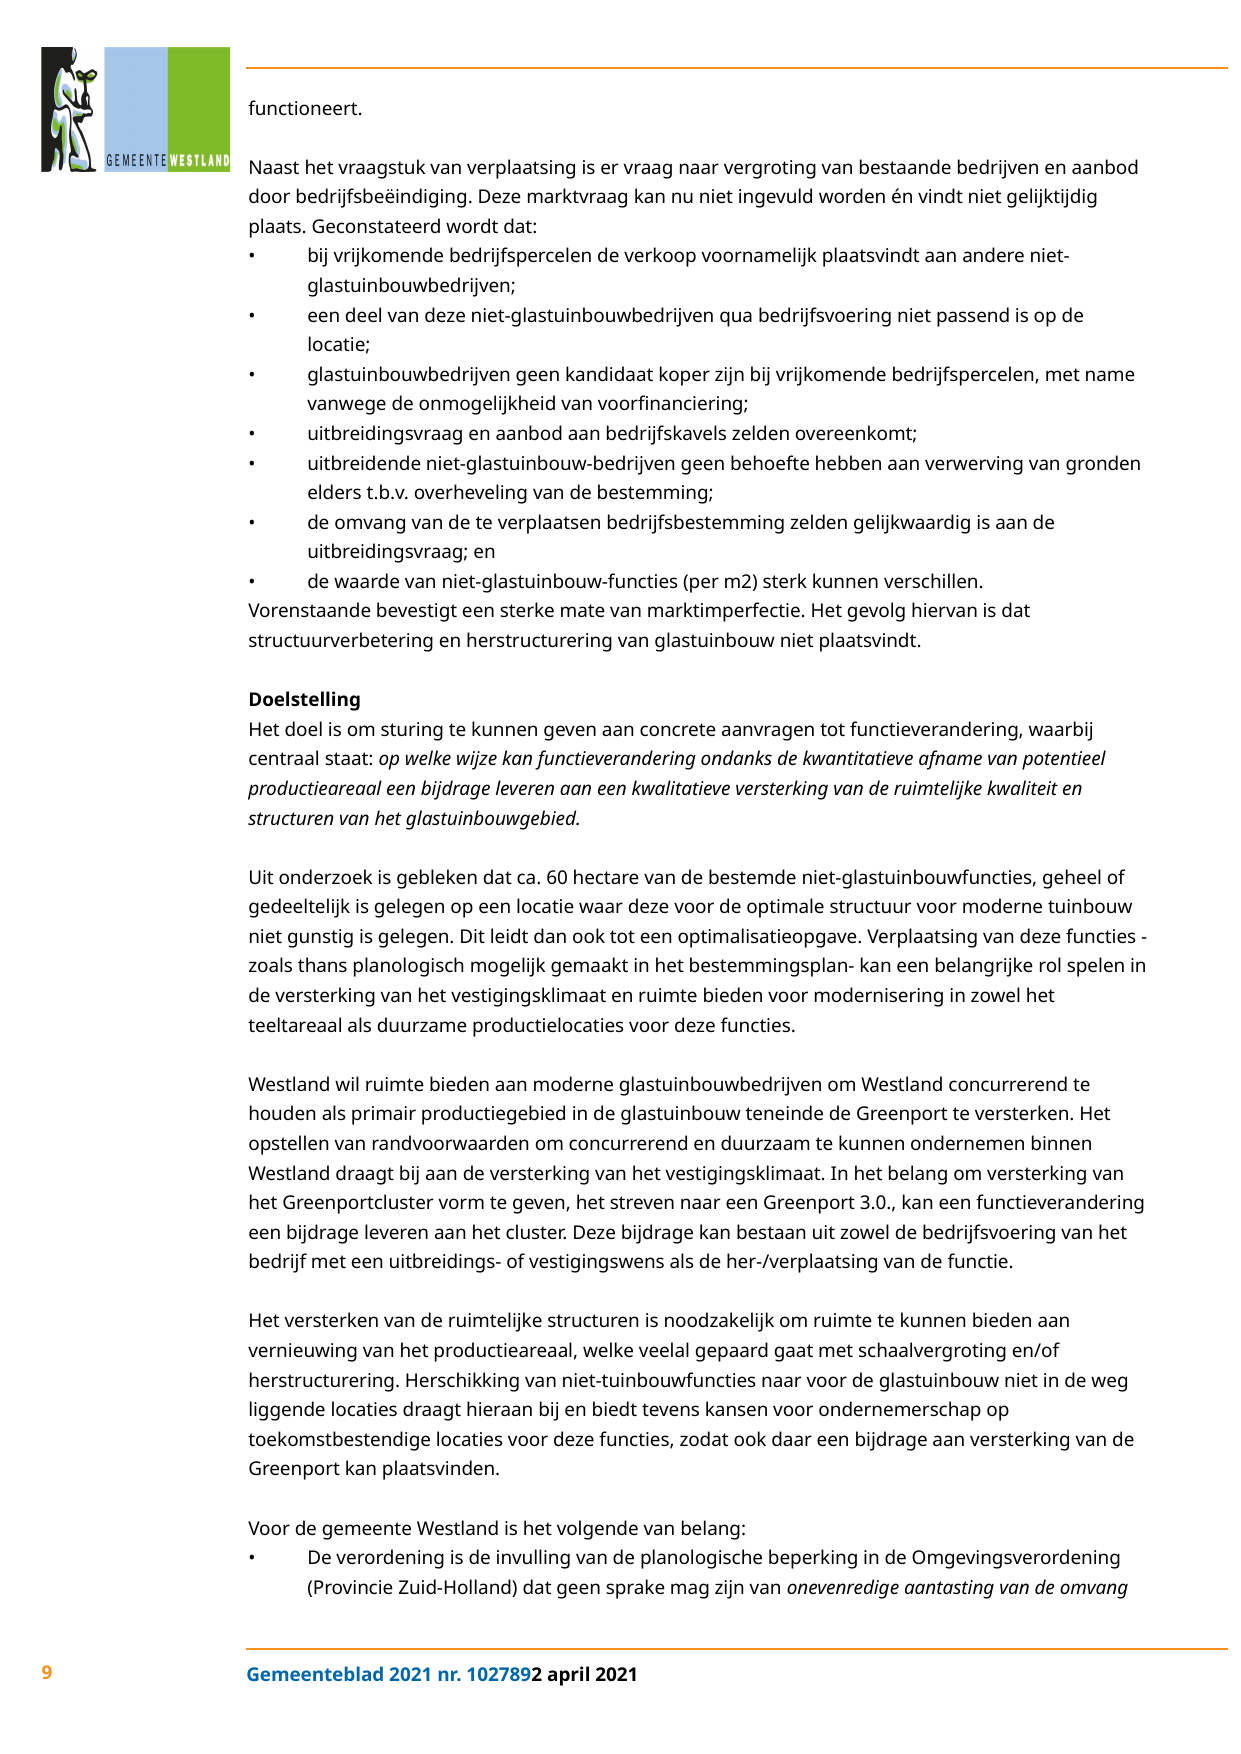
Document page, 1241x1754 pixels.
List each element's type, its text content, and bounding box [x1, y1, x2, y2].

text Het doel is om sturing te kunnen geven aan concrete aanvragen tot functieverandering, waarbij centraal staat: op welke wijze kan functieverandering ondanks de kwantitatieve afname van potentieel productieareaal een bijdrage leveren aan een kwalitatieve versterking van de ruimtelijke kwaliteit en structuren van het glastuinbouwgebied. [248, 716, 1152, 831]
list de waarde van niet-glastuinbouw-functies (per m2) sterk kunnen verschillen. [248, 568, 1152, 594]
text Vorenstaande bevestigt een sterke mate van marktimperfectie. Het gevolg hiervan is dat structuurverbetering en herstructurering van glastuinbouw niet plaatsvindt. [248, 598, 1152, 653]
text Uit onderzoek is gebleken dat ca. 60 hectare van de bestemde niet-glastuinbouwfuncties, geheel of gedeeltelijk is gelegen op een locatie waar deze voor de optimale structuur voor moderne tuinbouw niet gunstig is gelegen. Dit leidt dan ook tot een optimalisatieopgave. Verplaatsing van deze functies -zoals thans planologisch mogelijk gemaakt in het bestemmingsplan- kan een belangrijke rol spelen in de versterking van het vestigingsklimaat en ruimte bieden voor modernisering in zowel het teeltareaal als duurzame productielocaties voor deze functies. [248, 864, 1152, 1038]
list De verordening is de invulling van de planologische beperking in de Omgevingsverordening (Provincie Zuid-Holland) dat geen sprake mag zijn van onevenredige aantasting van de omvang [248, 1544, 1152, 1600]
list bij vrijkomende bedrijfspercelen de verkoop voornamelijk plaatsvindt aan andere niet-glastuinbouwbedrijven; [248, 243, 1152, 298]
list glastuinbouwbedrijven geen kandidaat koper zijn bij vrijkomende bedrijfspercelen, met name vanwege de onmogelijkheid van voorfinanciering; [248, 361, 1152, 416]
text Doelstelling [248, 686, 1152, 712]
list de omvang van de te verplaatsen bedrijfsbestemming zelden gelijkwaardig is aan de uitbreidingsvraag; en [248, 509, 1152, 564]
picture [41, 47, 231, 172]
text functioneert. [248, 95, 1152, 121]
text Naast het vraagstuk van verplaatsing is er vraag naar vergroting van bestaande bedrijven en aanbod door bedrijfsbeëindiging. Deze marktvraag kan nu niet ingevuld worden én vindt niet gelijktijdig plaats. Geconstateerd wordt dat: [248, 154, 1152, 239]
text Voor de gemeente Westland is het volgende van belang: [248, 1515, 1152, 1541]
list een deel van deze niet-glastuinbouwbedrijven qua bedrijfsvoering niet passend is op de locatie; [248, 302, 1152, 357]
list uitbreidende niet-glastuinbouw-bedrijven geen behoefte hebben aan verwerving van gronden elders t.b.v. overheveling van de bestemming; [248, 450, 1152, 505]
list uitbreidingsvraag en aanbod aan bedrijfskavels zelden overeenkomt; [248, 420, 1152, 446]
text Het versterken van de ruimtelijke structuren is noodzakelijk om ruimte te kunnen bieden aan vernieuwing van het productieareaal, welke veelal gepaard gaat met schaalvergroting en/of herstructurering. Herschikking van niet-tuinbouwfuncties naar voor de glastuinbouw niet in de weg liggende locaties draagt hieraan bij en biedt tevens kansen voor ondernemerschap op toekomstbestendige locaties voor deze functies, zodat ook daar een bijdrage aan versterking van de Greenport kan plaatsvinden. [248, 1308, 1152, 1481]
text Westland wil ruimte bieden aan moderne glastuinbouwbedrijven om Westland concurrerend te houden als primair productiegebied in de glastuinbouw teneinde de Greenport te versterken. Het opstellen van randvoorwaarden om concurrerend en duurzaam te kunnen ondernemen binnen Westland draagt bij aan de versterking van het vestigingsklimaat. In het belang om versterking van het Greenportcluster vorm te geven, het streven naar een Greenport 3.0., kan een functieverandering een bijdrage leveren aan het cluster. Deze bijdrage kan bestaan uit zowel de bedrijfsvoering van het bedrijf met een uitbreidings- of vestigingswens als de her-/verplaatsing van de functie. [248, 1071, 1152, 1274]
